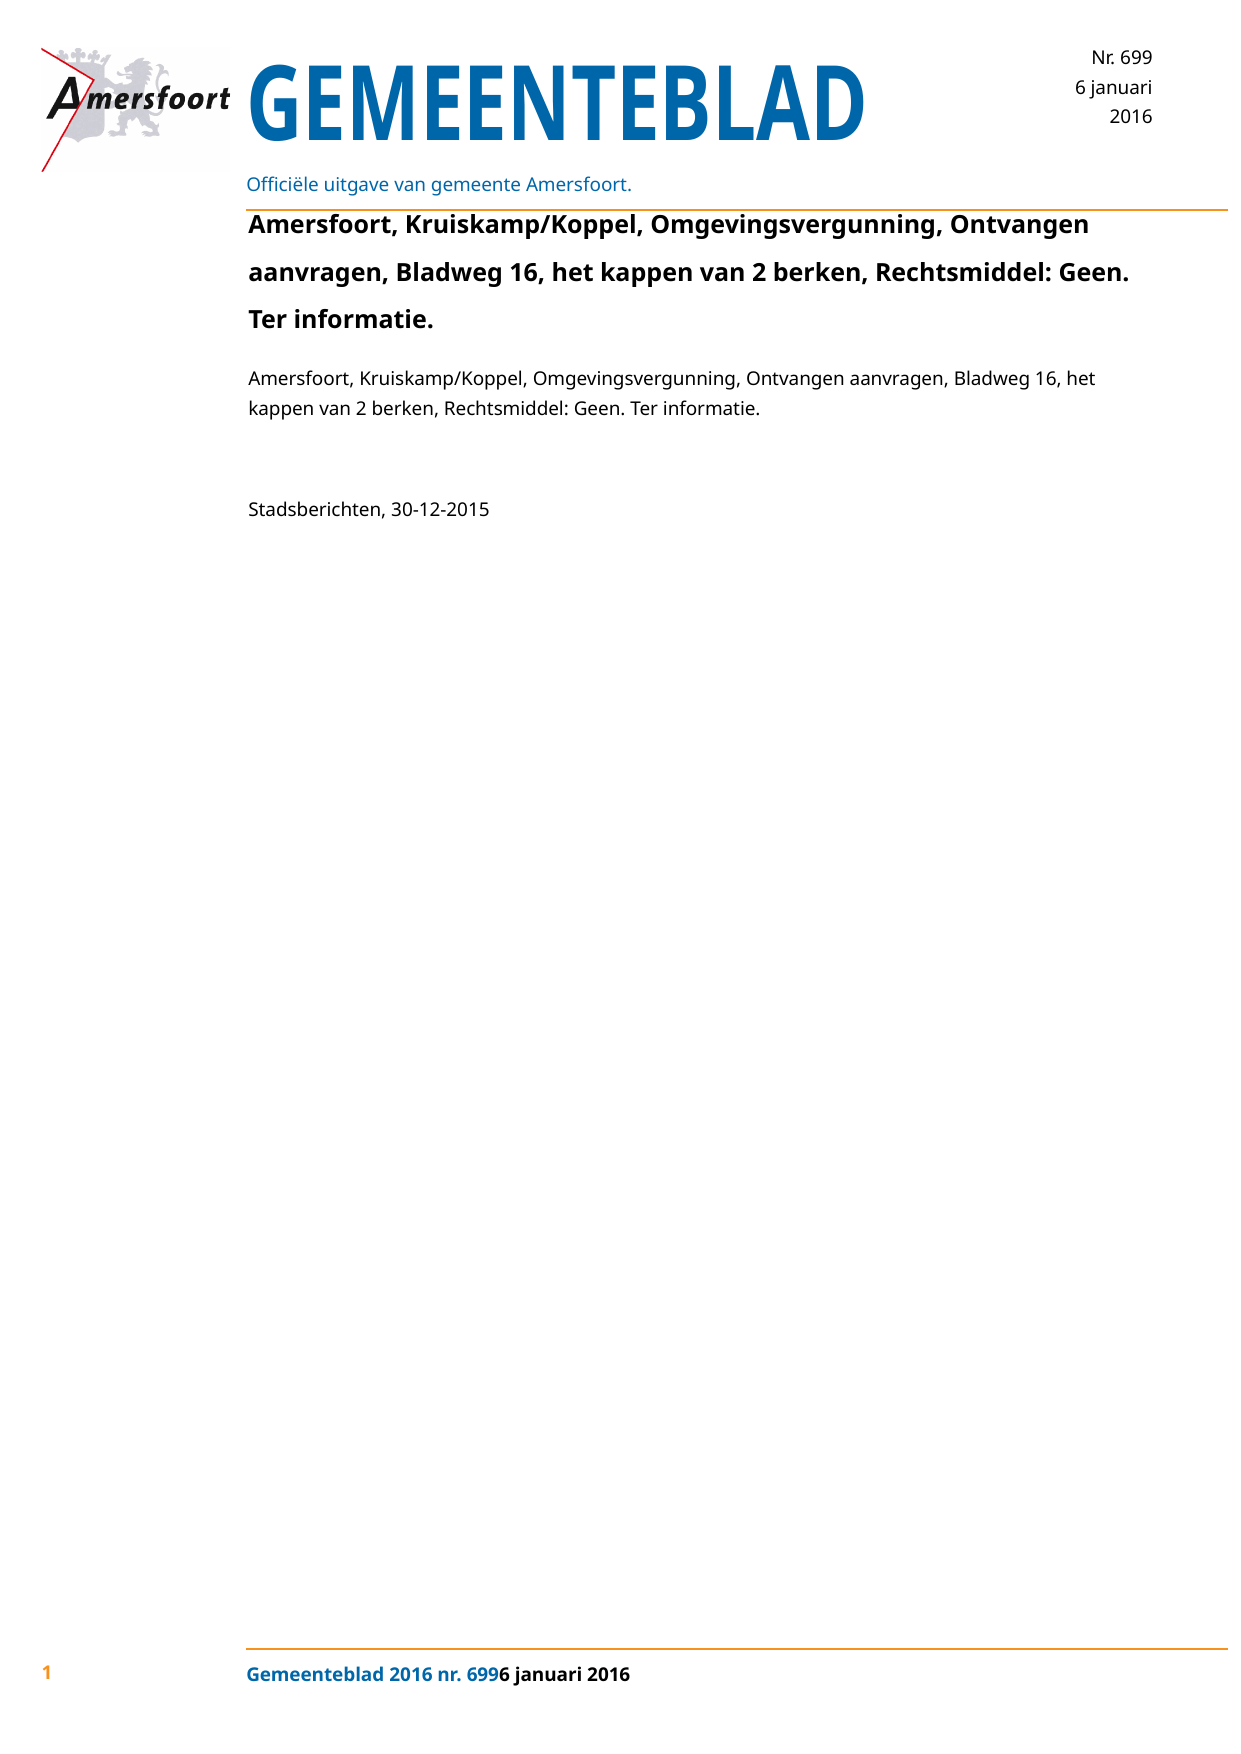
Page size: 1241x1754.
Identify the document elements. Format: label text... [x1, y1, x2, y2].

picture [41, 47, 231, 172]
text Stadsberichten, 30-12-2015 [248, 496, 1152, 522]
text Amersfoort, Kruiskamp/Koppel, Omgevingsvergunning, Ontvangen aanvragen, Bladweg 16, het kappen van 2 berken, Rechtsmiddel: Geen. Ter informatie. [248, 366, 1152, 421]
text Amersfoort, Kruiskamp/Koppel, Omgevingsvergunning, Ontvangen aanvragen, Bladweg 16, het kappen van 2 berken, Rechtsmiddel: Geen. Ter informatie. [248, 211, 1152, 336]
